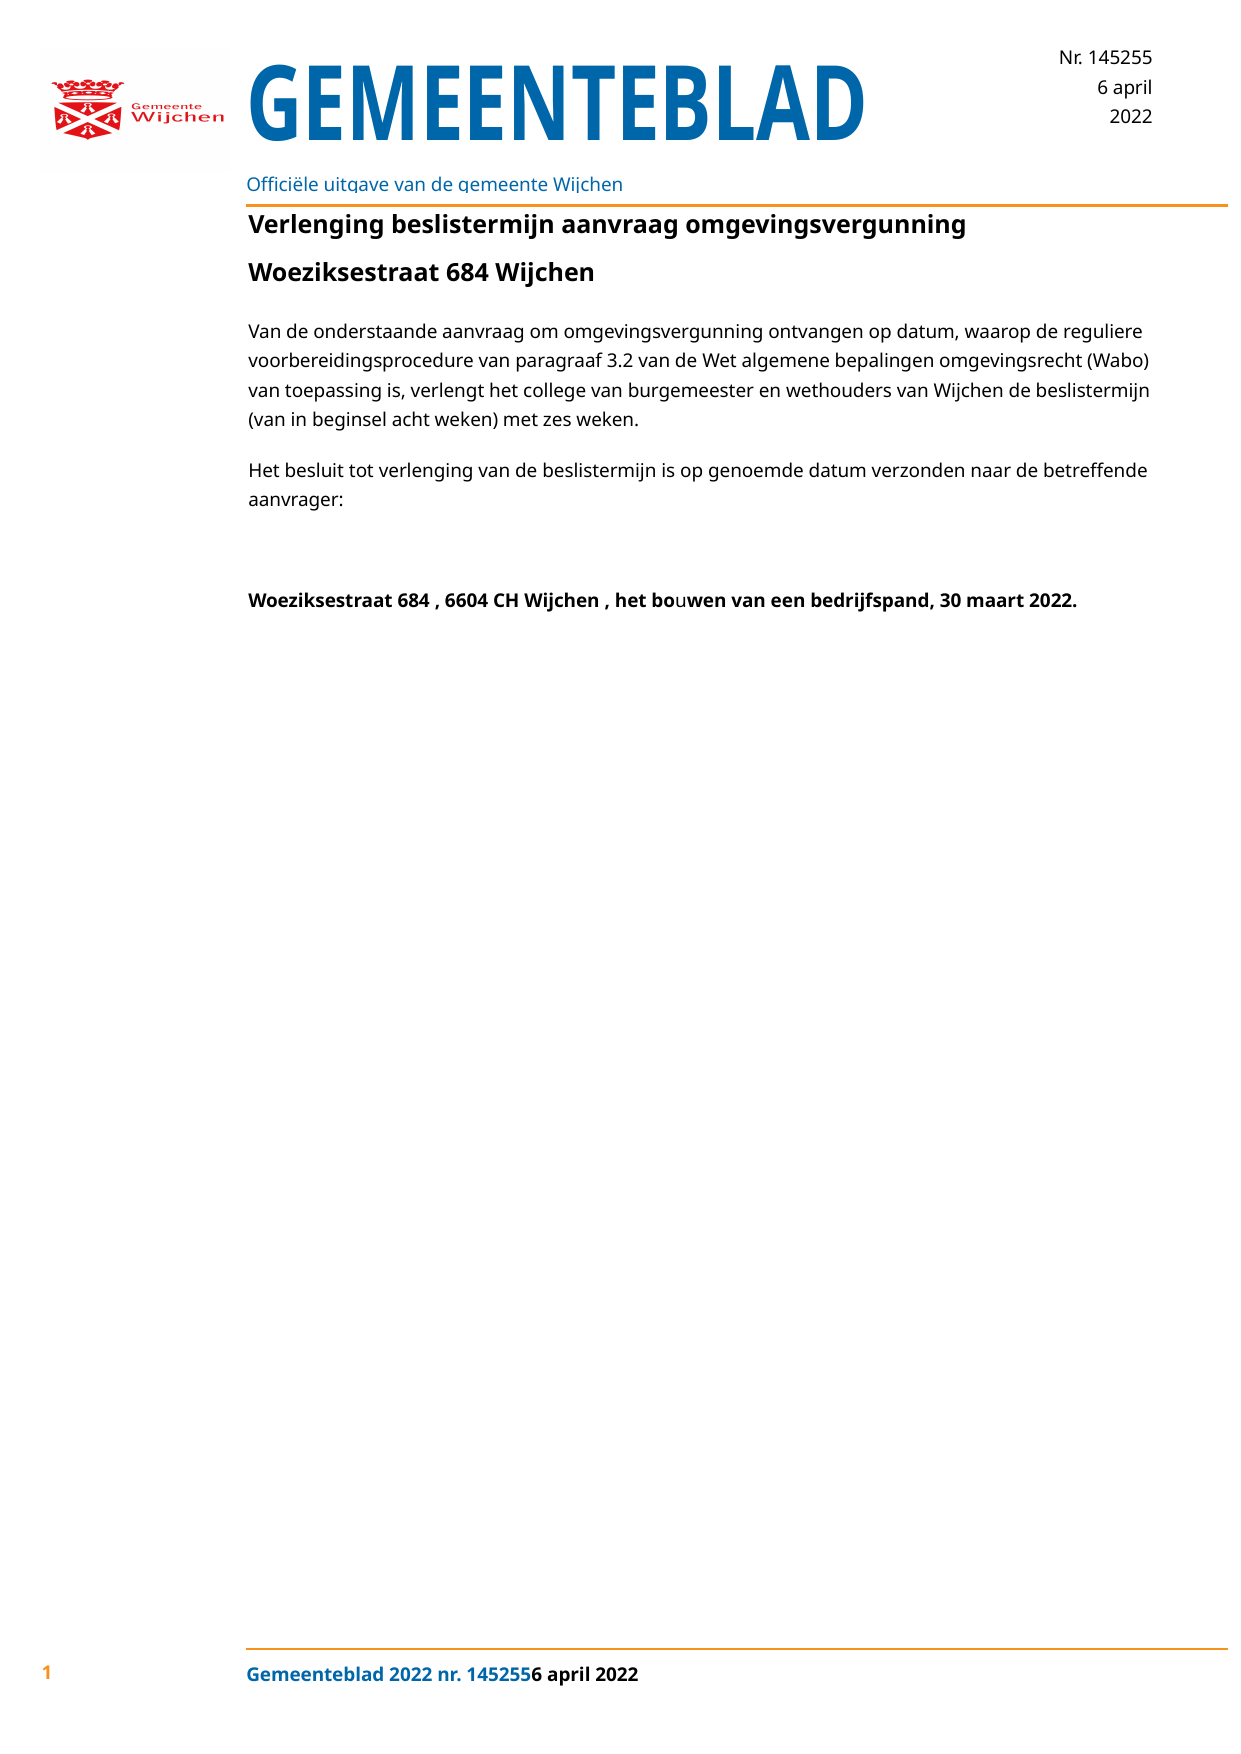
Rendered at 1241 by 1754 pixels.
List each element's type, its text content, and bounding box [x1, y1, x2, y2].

text Verlenging beslistermijn aanvraag omgevingsvergunning Woeziksestraat 684 Wijchen [248, 207, 1152, 288]
text Van de onderstaande aanvraag om omgevingsvergunning ontvangen op datum, waarop de reguliere voorbereidingsprocedure van paragraaf 3.2 van de Wet algemene bepalingen omgevingsrecht (Wabo) van toepassing is, verlengt het college van burgemeester en wethouders van Wijchen de beslistermijn (van in beginsel acht weken) met zes weken. [248, 318, 1152, 432]
text Woeziksestraat 684 , 6604 CH Wijchen , het bouwen van een bedrijfspand, 30 maart 2022. [248, 587, 1152, 613]
picture [41, 47, 231, 172]
text Het besluit tot verlenging van de beslistermijn is op genoemde datum verzonden naar de betreffende aanvrager: [248, 457, 1152, 512]
